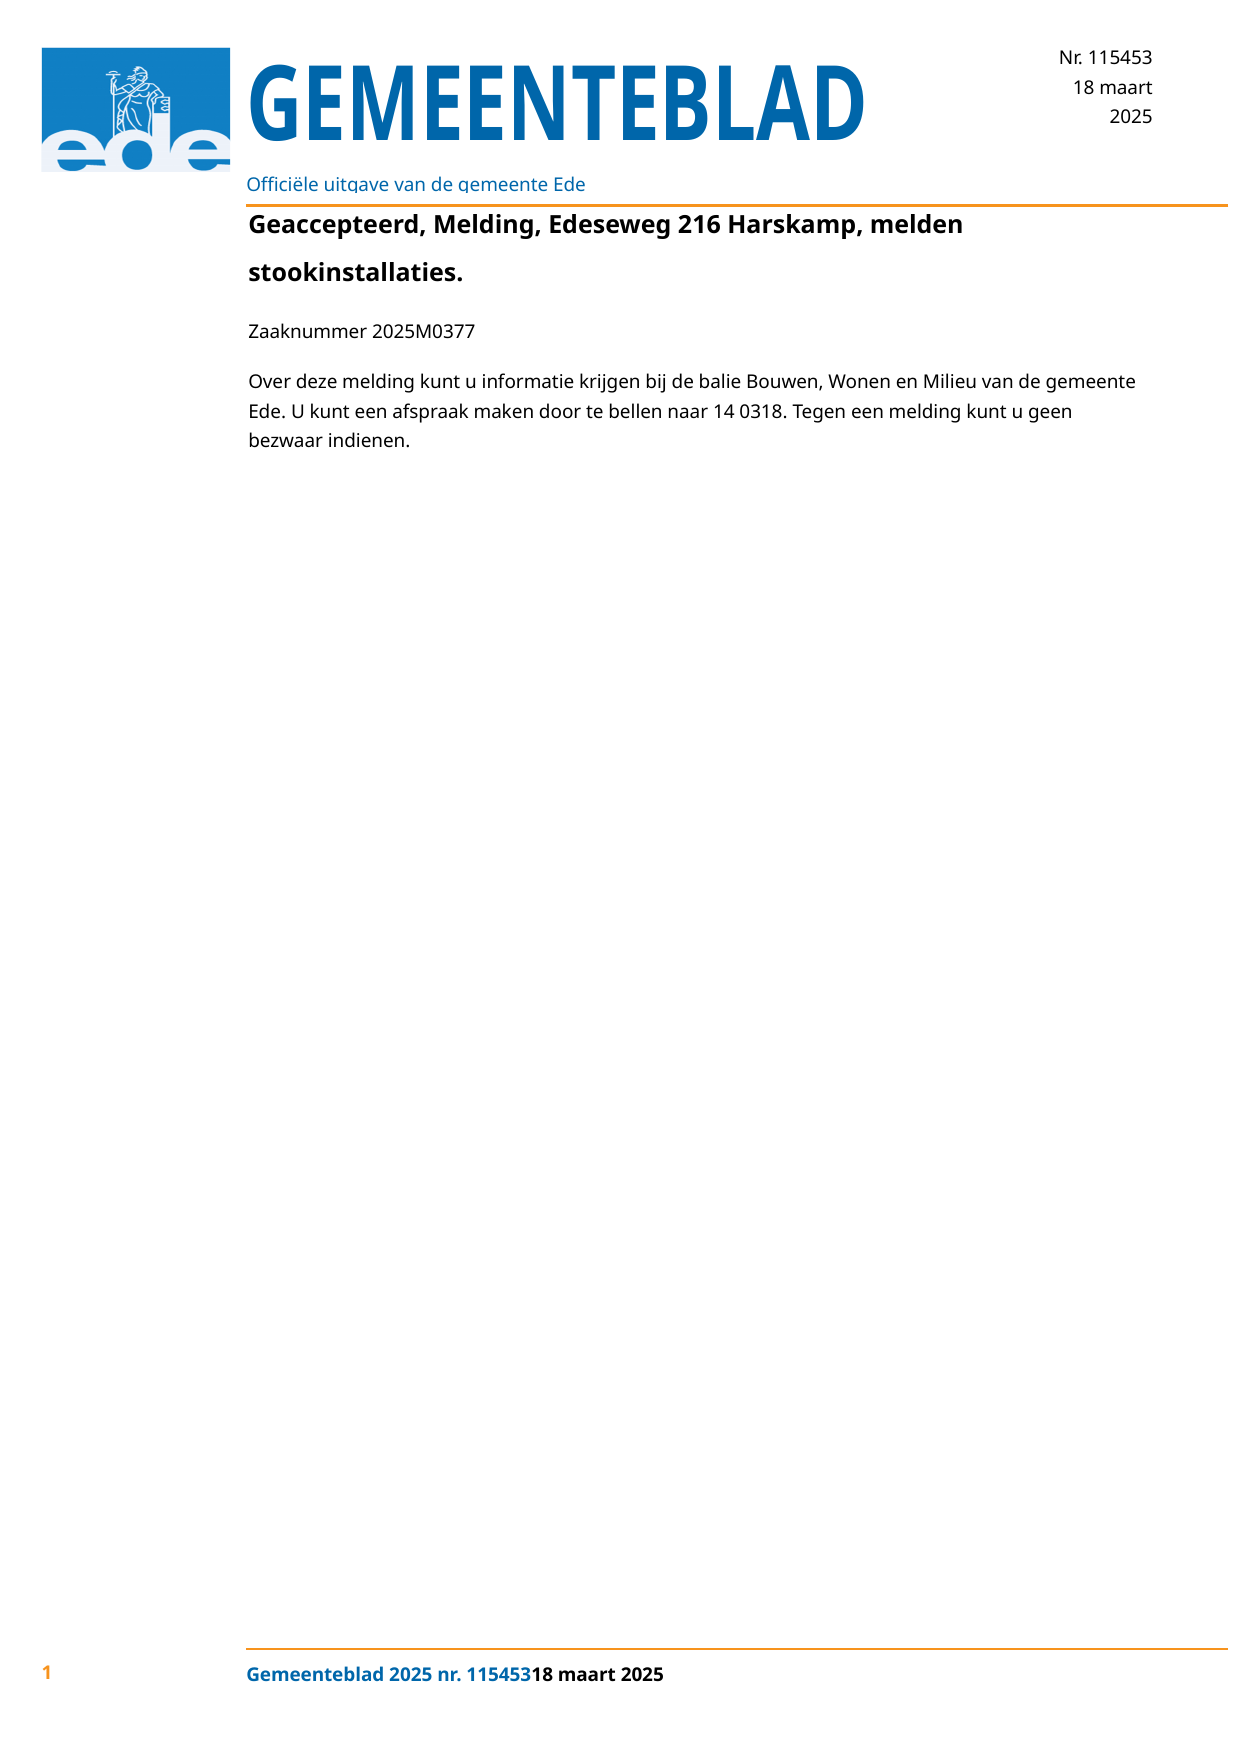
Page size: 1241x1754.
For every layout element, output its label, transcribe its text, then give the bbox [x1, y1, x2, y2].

text Geaccepteerd, Melding, Edeseweg 216 Harskamp, melden stookinstallaties. [248, 207, 1152, 288]
picture [41, 47, 231, 172]
text Over deze melding kunt u informatie krijgen bij de balie Bouwen, Wonen en Milieu van de gemeente Ede. U kunt een afspraak maken door te bellen naar 14 0318. Tegen een melding kunt u geen bezwaar indienen. [248, 368, 1152, 453]
text Zaaknummer 2025M0377 [248, 318, 1152, 344]
